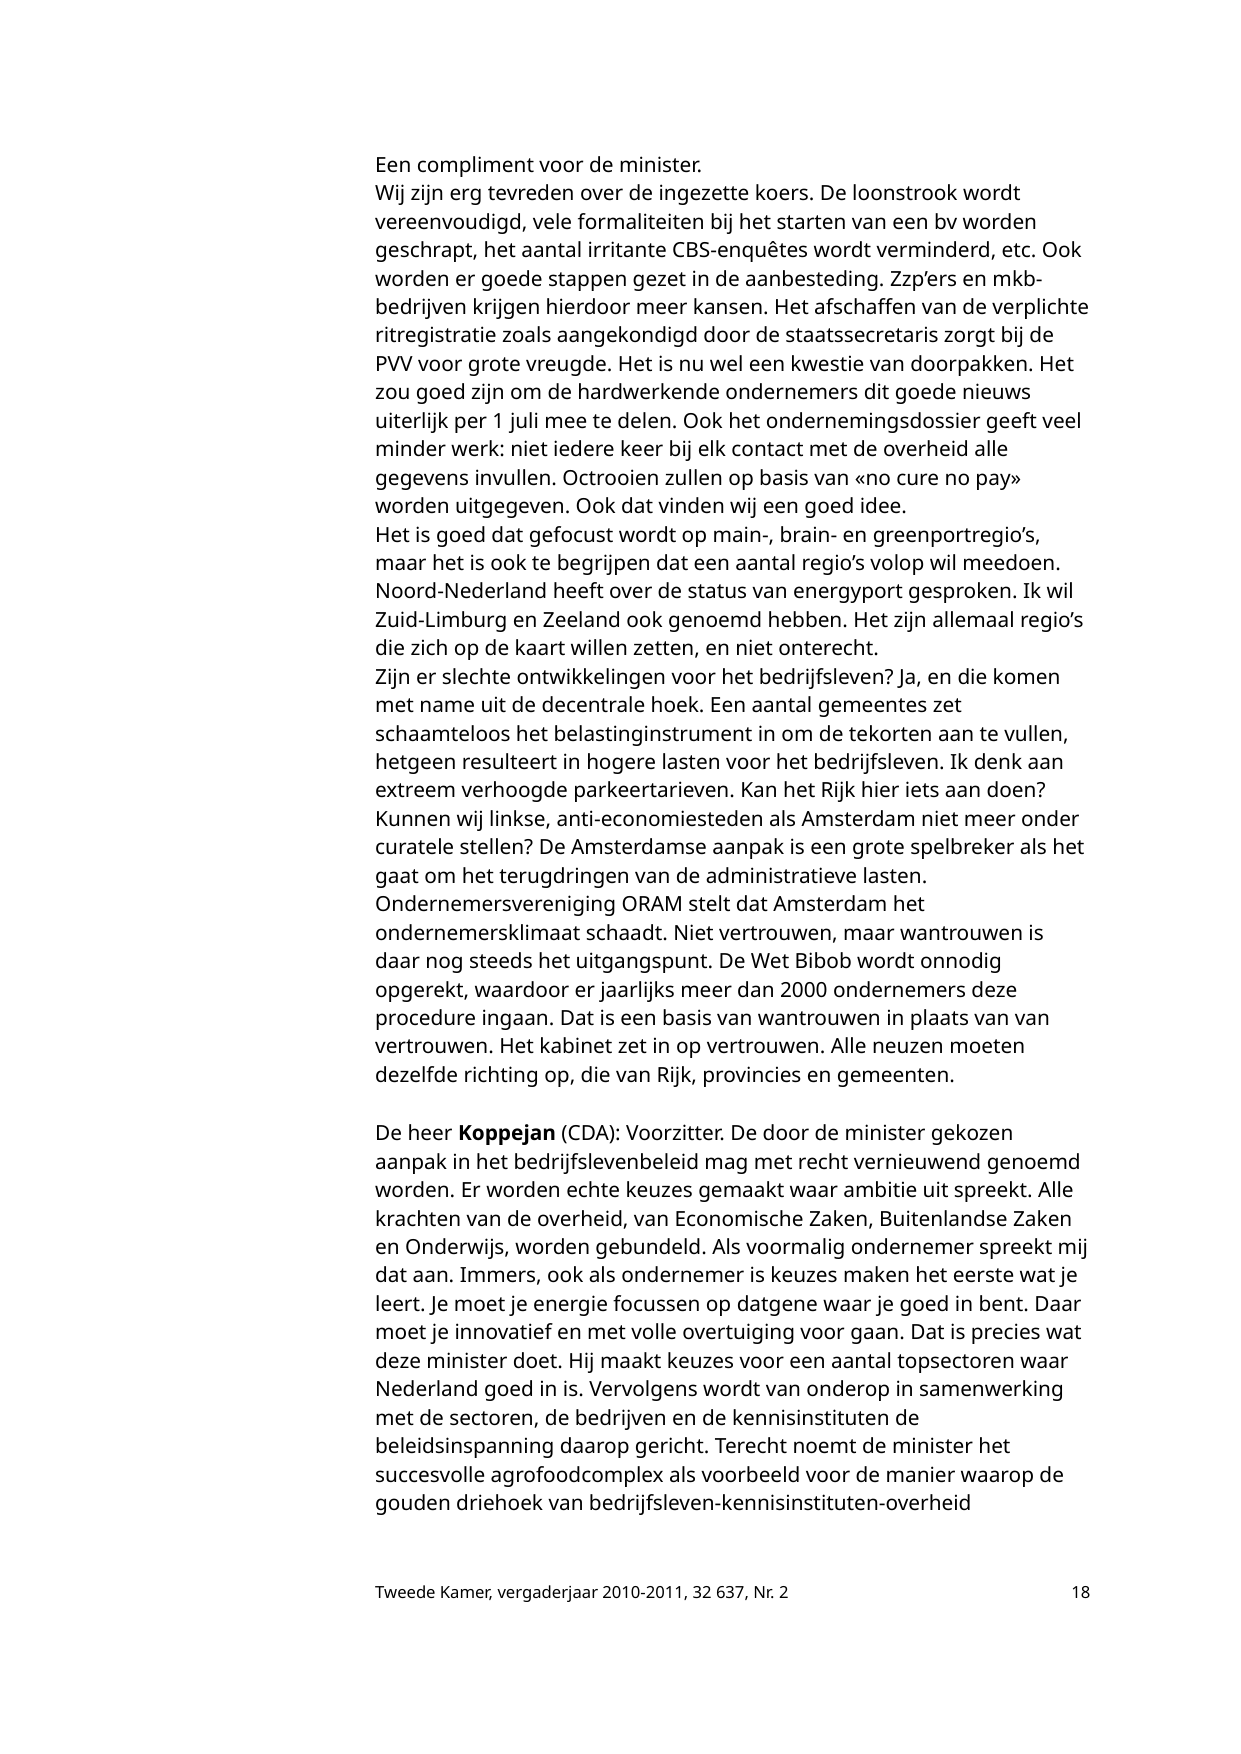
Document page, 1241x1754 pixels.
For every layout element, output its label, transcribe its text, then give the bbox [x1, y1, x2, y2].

text De heer Koppejan (CDA): Voorzitter. De door de minister gekozen aanpak in het bedrijfslevenbeleid mag met recht vernieuwend genoemd worden. Er worden echte keuzes gemaakt waar ambitie uit spreekt. Alle krachten van de overheid, van Economische Zaken, Buitenlandse Zaken en Onderwijs, worden gebundeld. Als voormalig ondernemer spreekt mij dat aan. Immers, ook als ondernemer is keuzes maken het eerste wat je leert. Je moet je energie focussen op datgene waar je goed in bent. Daar moet je innovatief en met volle overtuiging voor gaan. Dat is precies wat deze minister doet. Hij maakt keuzes voor een aantal topsectoren waar Nederland goed in is. Vervolgens wordt van onderop in samenwerking met de sectoren, de bedrijven en de kennisinstituten de beleidsinspanning daarop gericht. Terecht noemt de minister het succesvolle agrofoodcomplex als voorbeeld voor de manier waarop de gouden driehoek van bedrijfsleven-kennisinstituten-overheid [375, 1118, 1090, 1517]
text Een compliment voor de minister. [375, 150, 1090, 178]
text Zijn er slechte ontwikkelingen voor het bedrijfsleven? Ja, en die komen met name uit de decentrale hoek. Een aantal gemeentes zet schaamteloos het belastinginstrument in om de tekorten aan te vullen, hetgeen resulteert in hogere lasten voor het bedrijfsleven. Ik denk aan extreem verhoogde parkeertarieven. Kan het Rijk hier iets aan doen? Kunnen wij linkse, anti-economiesteden als Amsterdam niet meer onder curatele stellen? De Amsterdamse aanpak is een grote spelbreker als het gaat om het terugdringen van de administratieve lasten. Ondernemersvereniging ORAM stelt dat Amsterdam het ondernemersklimaat schaadt. Niet vertrouwen, maar wantrouwen is daar nog steeds het uitgangspunt. De Wet Bibob wordt onnodig opgerekt, waardoor er jaarlijks meer dan 2000 ondernemers deze procedure ingaan. Dat is een basis van wantrouwen in plaats van van vertrouwen. Het kabinet zet in op vertrouwen. Alle neuzen moeten dezelfde richting op, die van Rijk, provincies en gemeenten. [375, 662, 1090, 1088]
text Wij zijn erg tevreden over de ingezette koers. De loonstrook wordt vereenvoudigd, vele formaliteiten bij het starten van een bv worden geschrapt, het aantal irritante CBS-enquêtes wordt verminderd, etc. Ook worden er goede stappen gezet in de aanbesteding. Zzp’ers en mkb-bedrijven krijgen hierdoor meer kansen. Het afschaffen van de verplichte ritregistratie zoals aangekondigd door de staatssecretaris zorgt bij de PVV voor grote vreugde. Het is nu wel een kwestie van doorpakken. Het zou goed zijn om de hardwerkende ondernemers dit goede nieuws uiterlijk per 1 juli mee te delen. Ook het ondernemingsdossier geeft veel minder werk: niet iedere keer bij elk contact met de overheid alle gegevens invullen. Octrooien zullen op basis van «no cure no pay» worden uitgegeven. Ook dat vinden wij een goed idee. [375, 178, 1090, 520]
text Het is goed dat gefocust wordt op main-, brain- en greenportregio’s, maar het is ook te begrijpen dat een aantal regio’s volop wil meedoen. Noord-Nederland heeft over de status van energyport gesproken. Ik wil Zuid-Limburg en Zeeland ook genoemd hebben. Het zijn allemaal regio’s die zich op de kaart willen zetten, en niet onterecht. [375, 520, 1090, 662]
